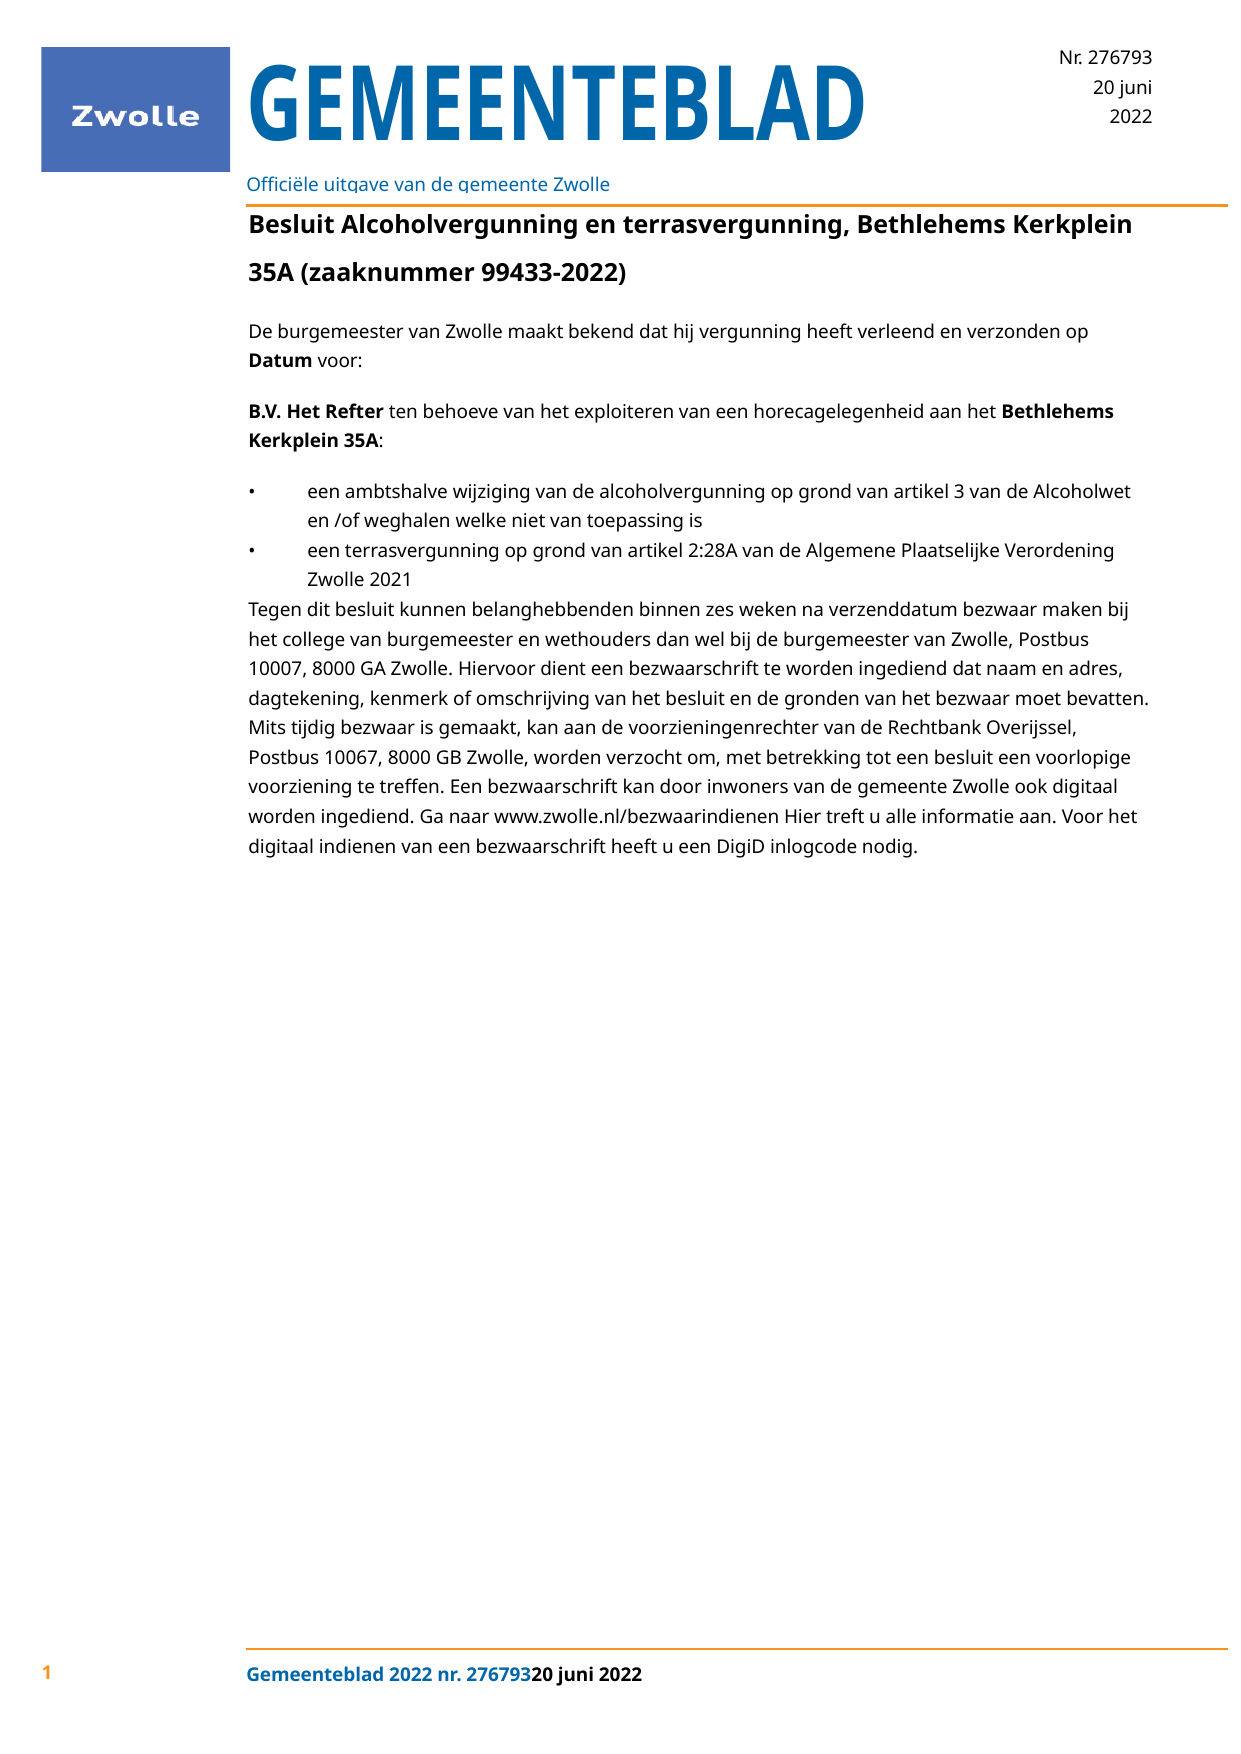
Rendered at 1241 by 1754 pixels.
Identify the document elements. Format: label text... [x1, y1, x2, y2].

list en /of weghalen welke niet van toepassing is [248, 507, 1152, 533]
text Besluit Alcoholvergunning en terrasvergunning, Bethlehems Kerkplein 35A (zaaknummer 99433-2022) [248, 207, 1152, 288]
text B.V. Het Refter ten behoeve van het exploiteren van een horecagelegenheid aan het Bethlehems Kerkplein 35A: [248, 398, 1152, 453]
text De burgemeester van Zwolle maakt bekend dat hij vergunning heeft verleend en verzonden op Datum voor: [248, 318, 1152, 373]
list een terrasvergunning op grond van artikel 2:28A van de Algemene Plaatselijke Verordening Zwolle 2021 [248, 537, 1152, 592]
list een ambtshalve wijziging van de alcoholvergunning op grond van artikel 3 van de Alcoholwet [248, 478, 1152, 504]
text Tegen dit besluit kunnen belanghebbenden binnen zes weken na verzenddatum bezwaar maken bij het college van burgemeester en wethouders dan wel bij de burgemeester van Zwolle, Postbus 10007, 8000 GA Zwolle. Hiervoor dient een bezwaarschrift te worden ingediend dat naam en adres, dagtekening, kenmerk of omschrijving van het besluit en de gronden van het bezwaar moet bevatten. Mits tijdig bezwaar is gemaakt, kan aan de voorzieningenrechter van de Rechtbank Overijssel, Postbus 10067, 8000 GB Zwolle, worden verzocht om, met betrekking tot een besluit een voorlopige voorziening te treffen. Een bezwaarschrift kan door inwoners van de gemeente Zwolle ook digitaal worden ingediend. Ga naar www.zwolle.nl/bezwaarindienen Hier treft u alle informatie aan. Voor het digitaal indienen van een bezwaarschrift heeft u een DigiD inlogcode nodig. [248, 596, 1152, 859]
picture [41, 47, 231, 172]
